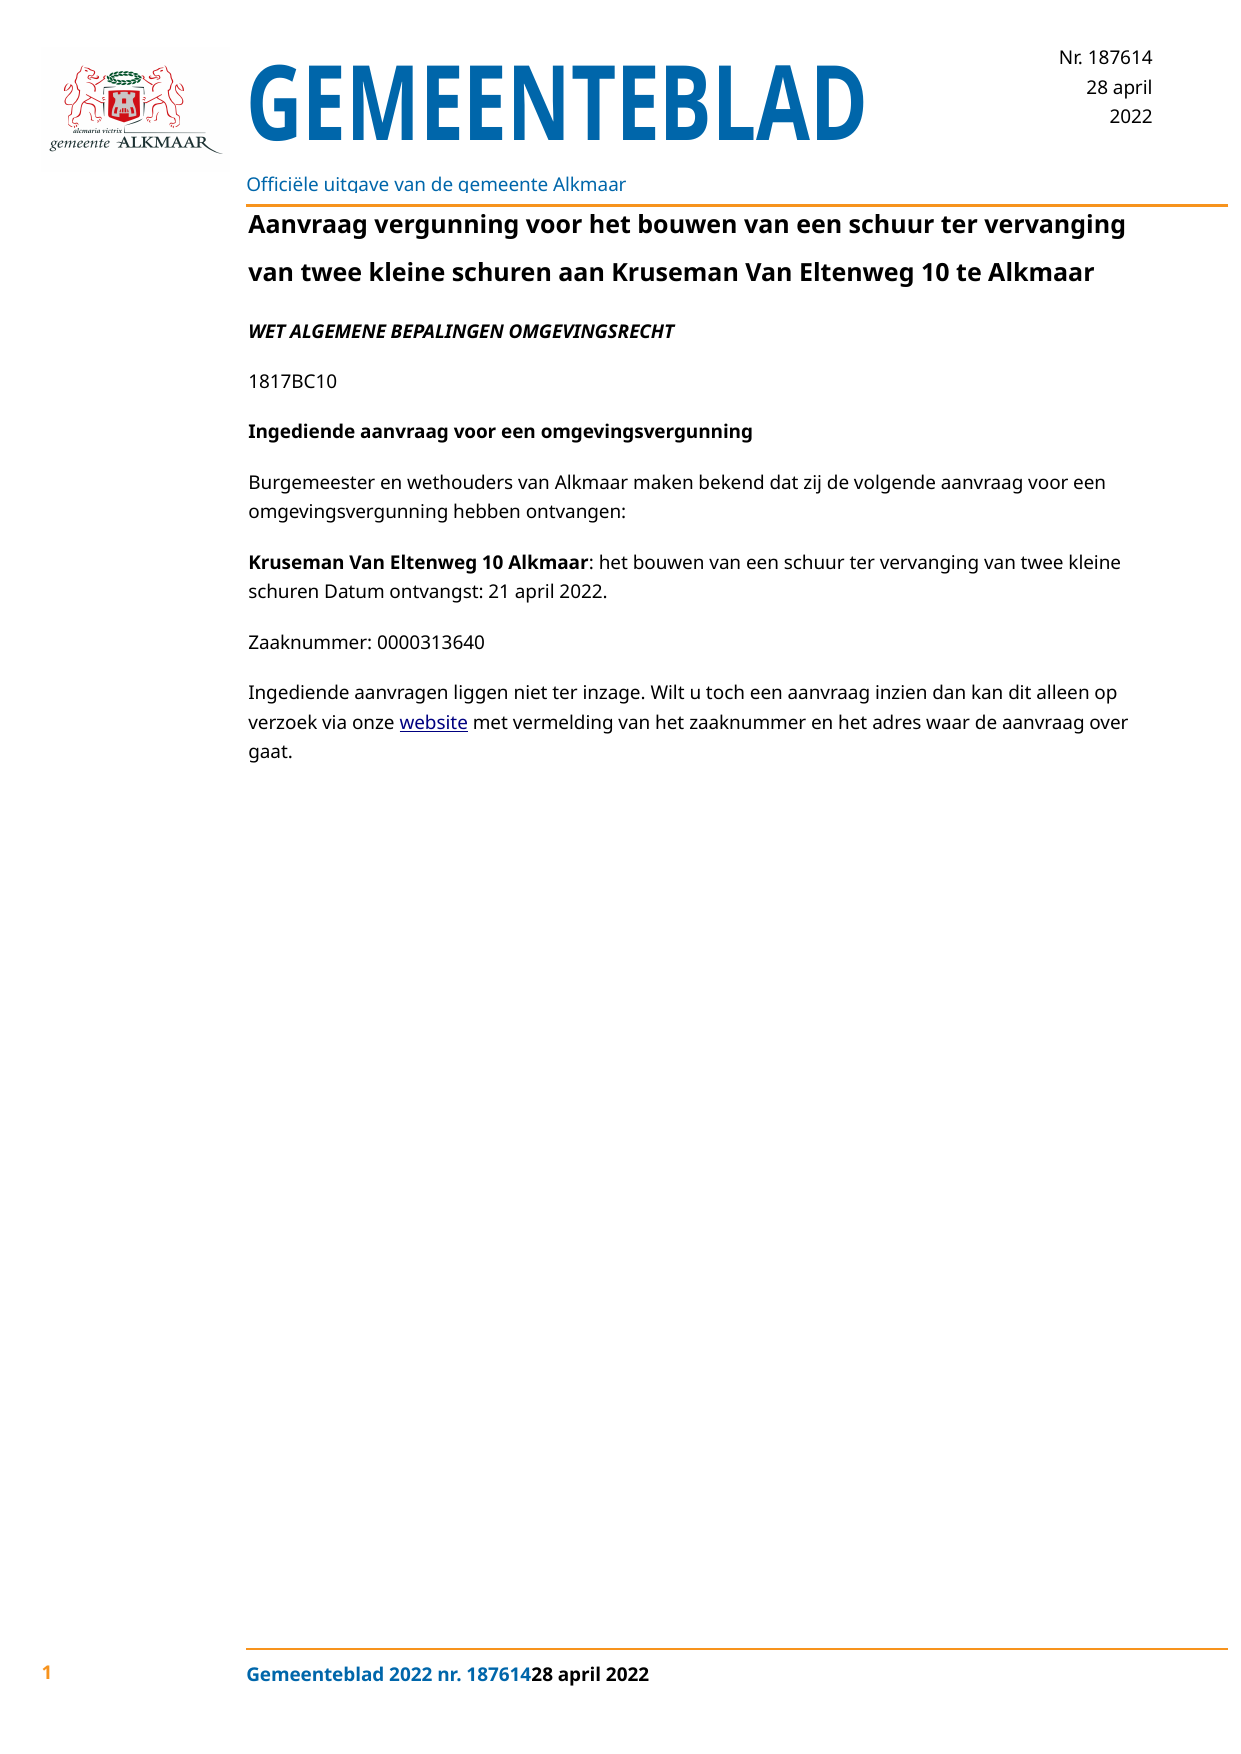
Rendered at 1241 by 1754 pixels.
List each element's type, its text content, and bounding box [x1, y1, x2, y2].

text Aanvraag vergunning voor het bouwen van een schuur ter vervanging van twee kleine schuren aan Kruseman Van Eltenweg 10 te Alkmaar [248, 207, 1152, 288]
text 1817BC10 [248, 368, 1152, 394]
text WET ALGEMENE BEPALINGEN OMGEVINGSRECHT [248, 318, 1152, 344]
text Kruseman Van Eltenweg 10 Alkmaar: het bouwen van een schuur ter vervanging van twee kleine schuren Datum ontvangst: 21 april 2022. [248, 549, 1152, 604]
text Zaaknummer: 0000313640 [248, 629, 1152, 655]
text Ingediende aanvraag voor een omgevingsvergunning [248, 419, 1152, 444]
picture [41, 47, 231, 172]
text Ingediende aanvragen liggen niet ter inzage. Wilt u toch een aanvraag inzien dan kan dit alleen op verzoek via onze website met vermelding van het zaaknummer en het adres waar de aanvraag over gaat. [248, 679, 1152, 764]
text Burgemeester en wethouders van Alkmaar maken bekend dat zij de volgende aanvraag voor een omgevingsvergunning hebben ontvangen: [248, 469, 1152, 524]
